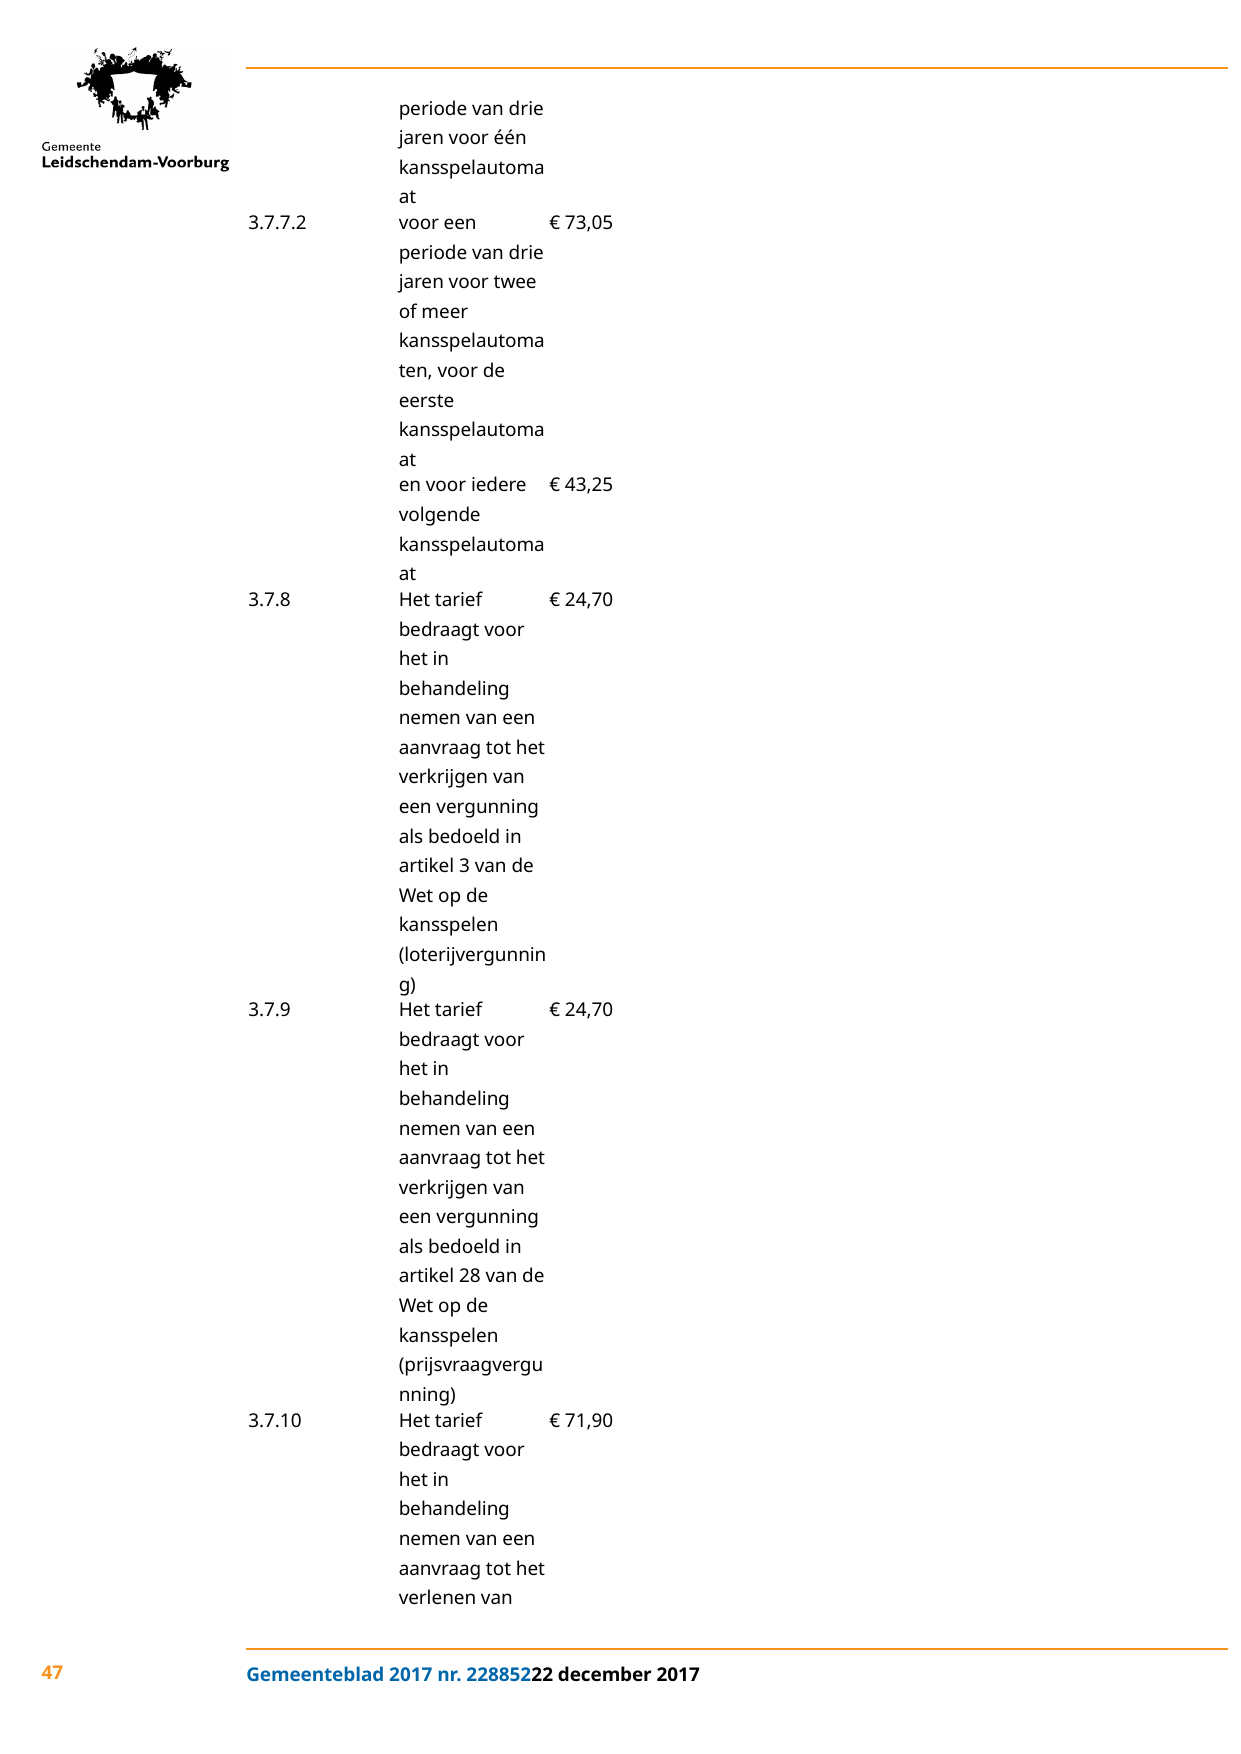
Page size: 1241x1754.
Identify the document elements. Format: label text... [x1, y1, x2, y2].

table_cell 3.7.8 [248, 586, 398, 996]
table_cell Het tarief bedraagt voor het in behandeling nemen van een aanvraag tot het verlenen van [399, 1407, 549, 1610]
table_cell [700, 586, 850, 996]
table_cell € 43,25 [549, 472, 700, 586]
table_cell [700, 209, 850, 472]
table_cell [700, 1407, 850, 1610]
table_cell voor een periode van drie jaren voor twee of meer kansspelautomaten, voor de eerste kansspelautomaat [399, 209, 549, 472]
table_cell periode van drie jaren voor één kansspelautomaat [399, 95, 549, 209]
table_cell [549, 95, 700, 209]
table_cell [700, 95, 850, 209]
table_cell € 73,05 [549, 209, 700, 472]
table_cell [248, 95, 398, 209]
table_cell en voor iedere volgende kansspelautomaat [399, 472, 549, 586]
table_cell € 24,70 [549, 996, 700, 1407]
table_cell [700, 472, 850, 586]
table_cell [700, 996, 850, 1407]
table_cell 3.7.7.2 [248, 209, 398, 472]
table_cell [248, 472, 398, 586]
table_cell 3.7.10 [248, 1407, 398, 1610]
table_cell € 71,90 [549, 1407, 700, 1610]
table_cell Het tarief bedraagt voor het in behandeling nemen van een aanvraag tot het verkrijgen van een vergunning als bedoeld in artikel 3 van de Wet op de kansspelen (loterijvergunning) [399, 586, 549, 996]
table_cell € 24,70 [549, 586, 700, 996]
table_cell Het tarief bedraagt voor het in behandeling nemen van een aanvraag tot het verkrijgen van een vergunning als bedoeld in artikel 28 van de Wet op de kansspelen (prijsvraagvergunning) [399, 996, 549, 1407]
picture [41, 47, 231, 172]
table_cell 3.7.9 [248, 996, 398, 1407]
